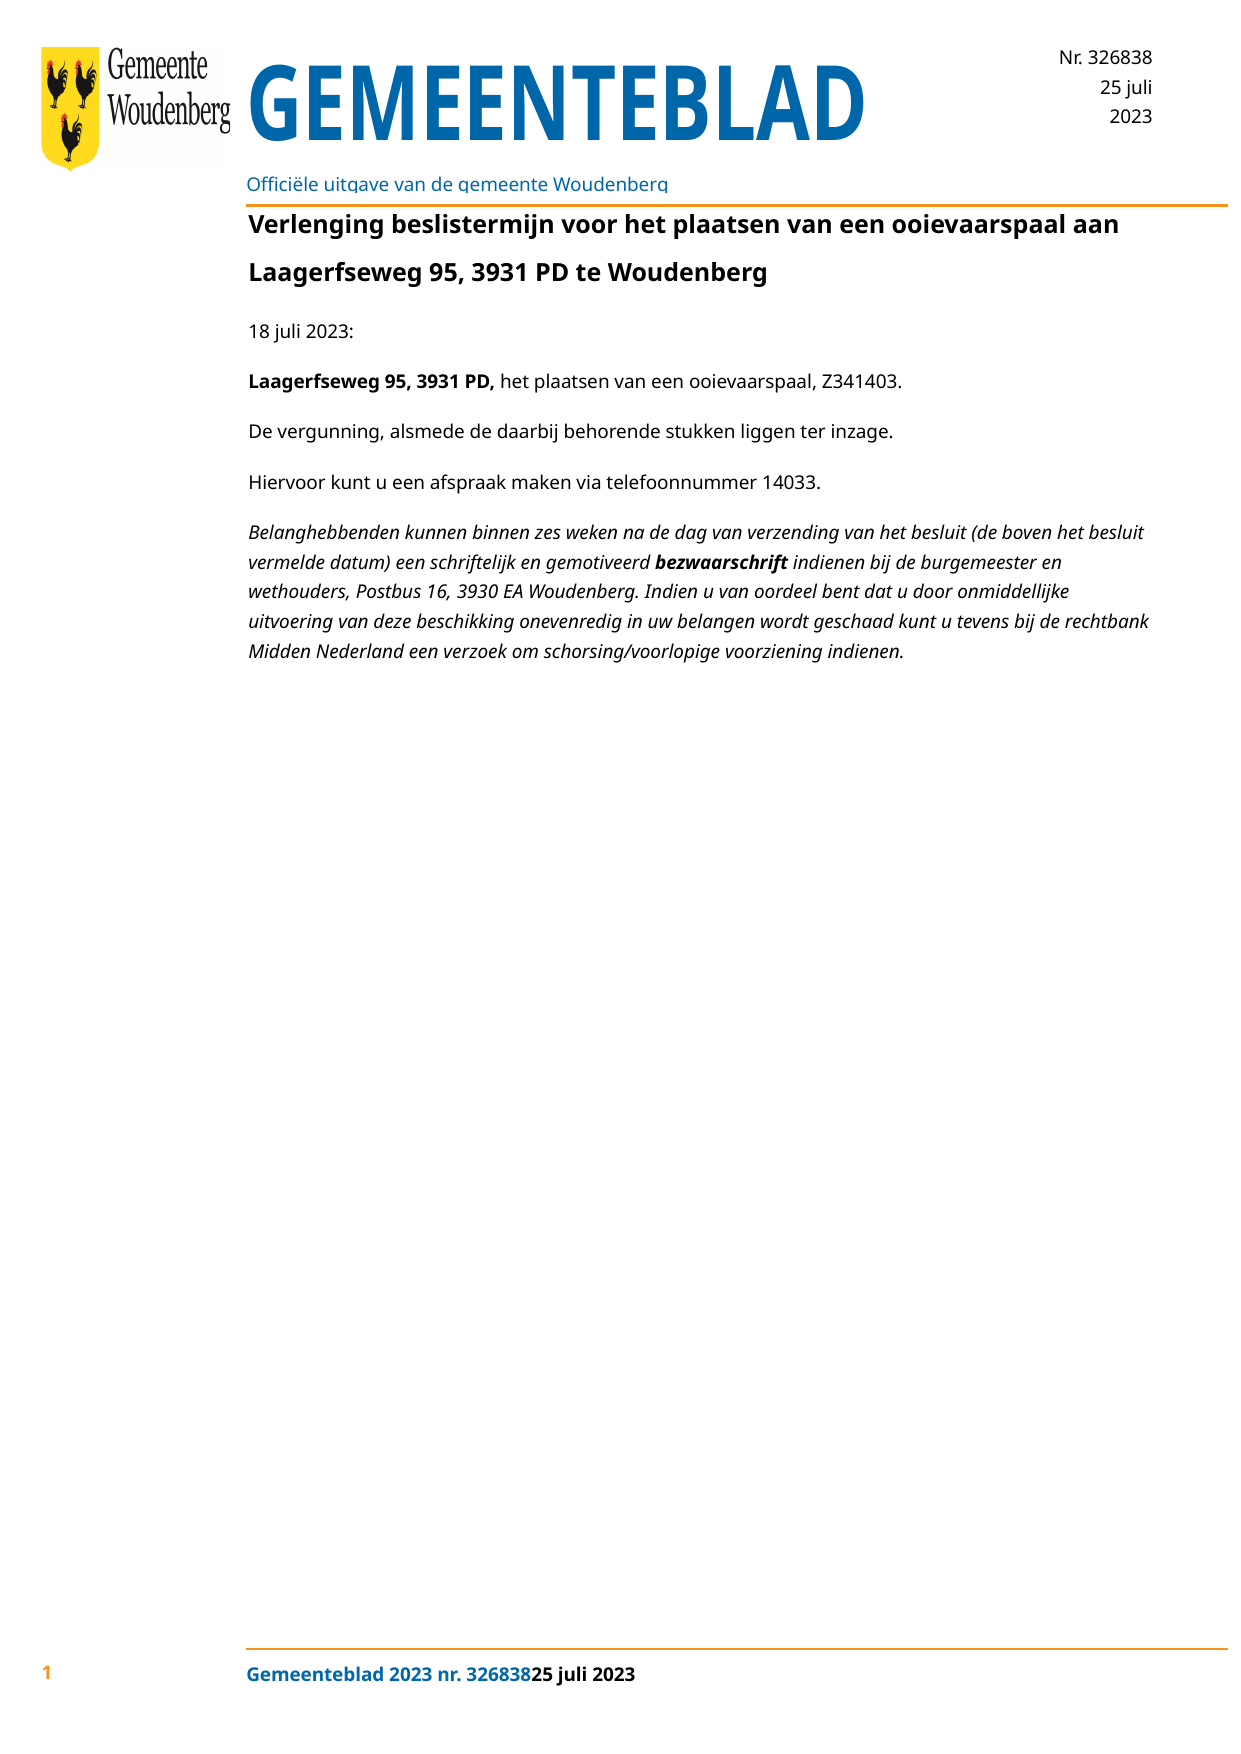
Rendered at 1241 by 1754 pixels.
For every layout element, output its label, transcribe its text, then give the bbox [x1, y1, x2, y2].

picture [41, 47, 231, 172]
text Laagerfseweg 95, 3931 PD, het plaatsen van een ooievaarspaal, Z341403. [248, 368, 1152, 394]
text De vergunning, alsmede de daarbij behorende stukken liggen ter inzage. [248, 419, 1152, 444]
text Hiervoor kunt u een afspraak maken via telefoonnummer 14033. [248, 469, 1152, 495]
text Belanghebbenden kunnen binnen zes weken na de dag van verzending van het besluit (de boven het besluit vermelde datum) een schriftelijk en gemotiveerd bezwaarschrift indienen bij de burgemeester en wethouders, Postbus 16, 3930 EA Woudenberg. Indien u van oordeel bent dat u door onmiddellijke uitvoering van deze beschikking onevenredig in uw belangen wordt geschaad kunt u tevens bij de rechtbank Midden Nederland een verzoek om schorsing/voorlopige voorziening indienen. [248, 519, 1152, 664]
text Verlenging beslistermijn voor het plaatsen van een ooievaarspaal aan Laagerfseweg 95, 3931 PD te Woudenberg [248, 207, 1152, 288]
text 18 juli 2023: [248, 318, 1152, 344]
